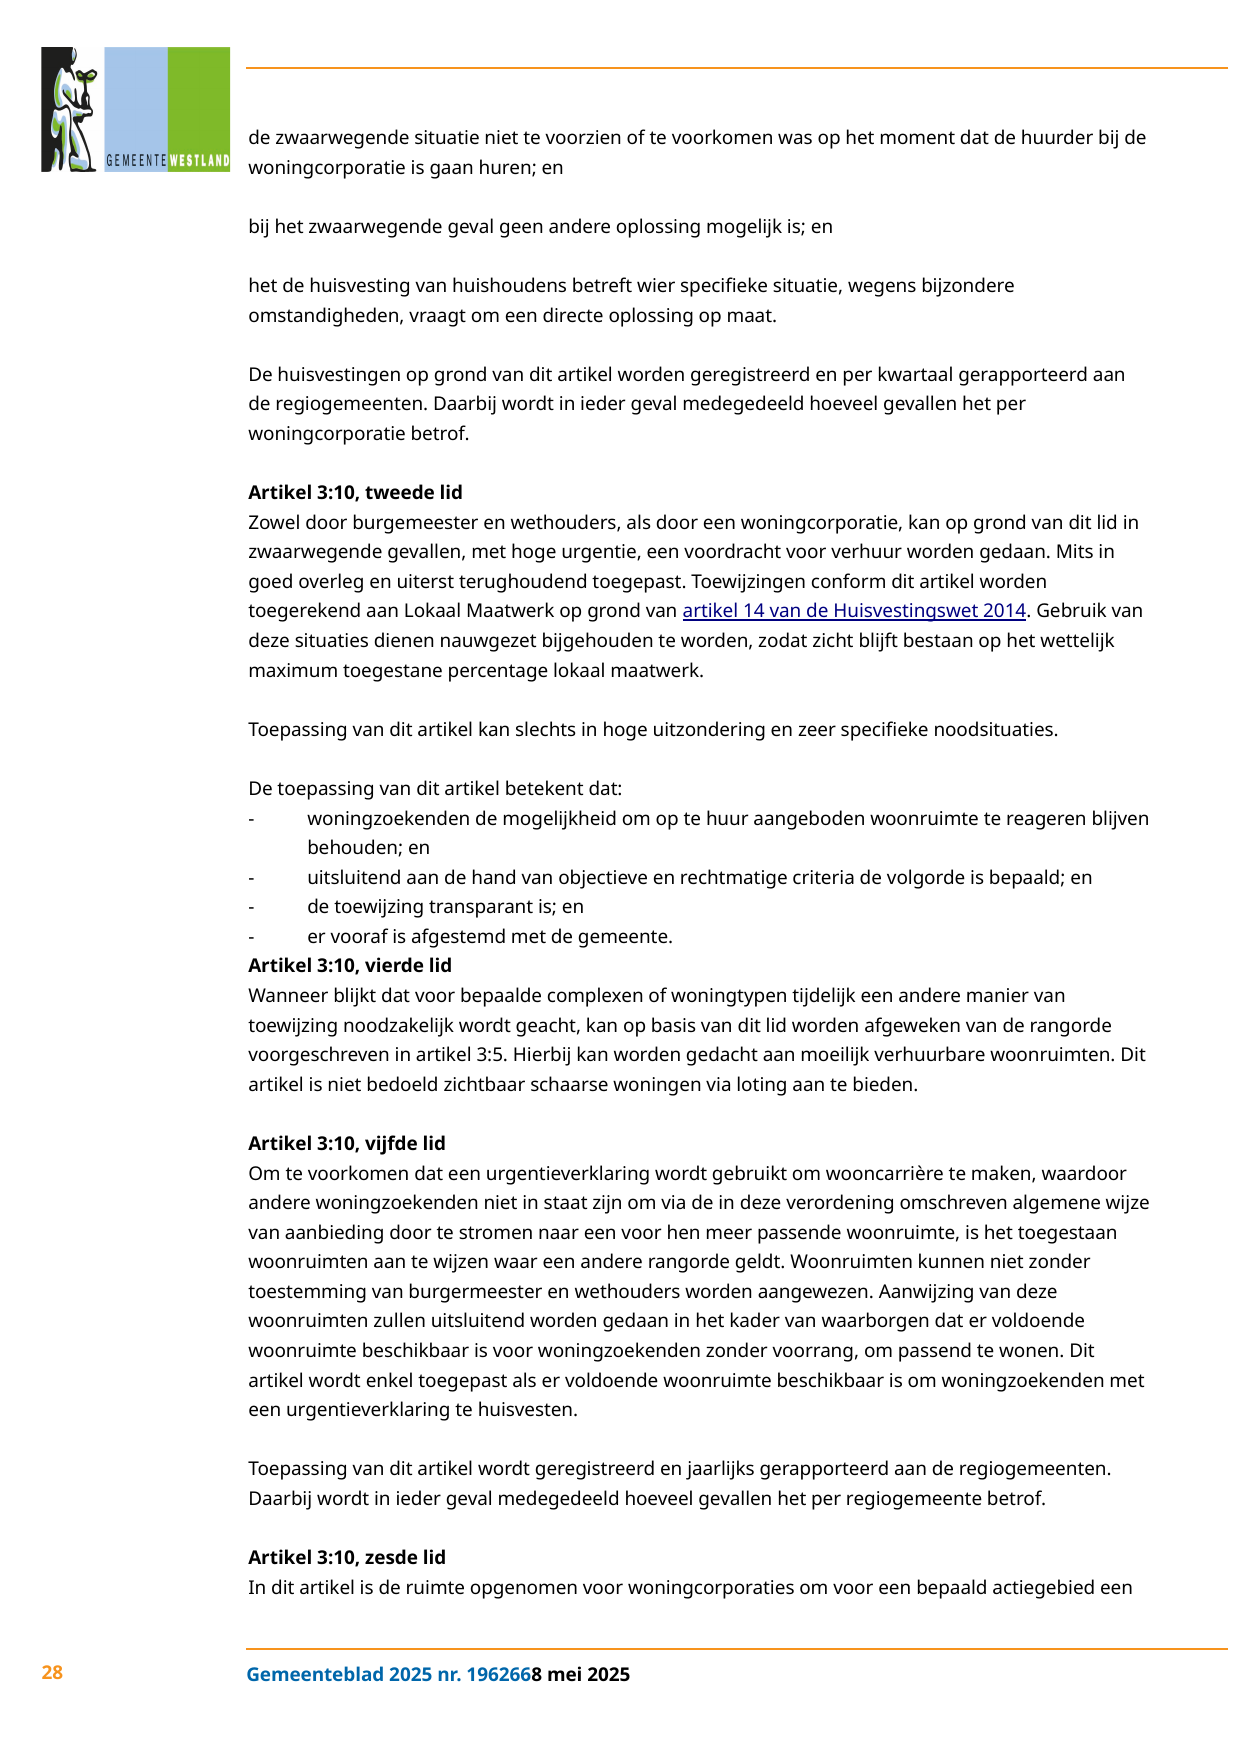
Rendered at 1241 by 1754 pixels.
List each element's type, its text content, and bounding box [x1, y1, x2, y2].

text De huisvestingen op grond van dit artikel worden geregistreerd en per kwartaal gerapporteerd aan de regiogemeenten. Daarbij wordt in ieder geval medegedeeld hoeveel gevallen het per woningcorporatie betrof. [248, 361, 1152, 446]
text Toepassing van dit artikel kan slechts in hoge uitzondering en zeer specifieke noodsituaties. [248, 716, 1152, 742]
text Om te voorkomen dat een urgentieverklaring wordt gebruikt om wooncarrière te maken, waardoor andere woningzoekenden niet in staat zijn om via de in deze verordening omschreven algemene wijze van aanbieding door te stromen naar een voor hen meer passende woonruimte, is het toegestaan woonruimten aan te wijzen waar een andere rangorde geldt. Woonruimten kunnen niet zonder toestemming van burgermeester en wethouders worden aangewezen. Aanwijzing van deze woonruimten zullen uitsluitend worden gedaan in het kader van waarborgen dat er voldoende woonruimte beschikbaar is voor woningzoekenden zonder voorrang, om passend te wonen. Dit artikel wordt enkel toegepast als er voldoende woonruimte beschikbaar is om woningzoekenden met een urgentieverklaring te huisvesten. [248, 1160, 1152, 1422]
text Artikel 3:10, zesde lid [248, 1544, 1152, 1570]
text De toepassing van dit artikel betekent dat: [248, 775, 1152, 801]
text Artikel 3:10, vierde lid [248, 953, 1152, 978]
picture [41, 47, 231, 172]
text de zwaarwegende situatie niet te voorzien of te voorkomen was op het moment dat de huurder bij de woningcorporatie is gaan huren; en [248, 124, 1152, 180]
text Zowel door burgemeester en wethouders, als door een woningcorporatie, kan op grond van dit lid in zwaarwegende gevallen, met hoge urgentie, een voordracht voor verhuur worden gedaan. Mits in goed overleg en uiterst terughoudend toegepast. Toewijzingen conform dit artikel worden toegerekend aan Lokaal Maatwerk op grond van artikel 14 van de Huisvestingswet 2014. Gebruik van deze situaties dienen nauwgezet bijgehouden te worden, zodat zicht blijft bestaan op het wettelijk maximum toegestane percentage lokaal maatwerk. [248, 509, 1152, 683]
list uitsluitend aan de hand van objectieve en rechtmatige criteria de volgorde is bepaald; en [248, 864, 1152, 890]
text Toepassing van dit artikel wordt geregistreerd en jaarlijks gerapporteerd aan de regiogemeenten. Daarbij wordt in ieder geval medegedeeld hoeveel gevallen het per regiogemeente betrof. [248, 1456, 1152, 1511]
list woningzoekenden de mogelijkheid om op te huur aangeboden woonruimte te reageren blijven behouden; en [248, 805, 1152, 860]
text In dit artikel is de ruimte opgenomen voor woningcorporaties om voor een bepaald actiegebied een [248, 1574, 1152, 1600]
text bij het zwaarwegende geval geen andere oplossing mogelijk is; en [248, 213, 1152, 239]
text het de huisvesting van huishoudens betreft wier specifieke situatie, wegens bijzondere omstandigheden, vraagt om een directe oplossing op maat. [248, 272, 1152, 328]
text Artikel 3:10, vijfde lid [248, 1130, 1152, 1156]
list er vooraf is afgestemd met de gemeente. [248, 923, 1152, 949]
text Wanneer blijkt dat voor bepaalde complexen of woningtypen tijdelijk een andere manier van toewijzing noodzakelijk wordt geacht, kan op basis van dit lid worden afgeweken van de rangorde voorgeschreven in artikel 3:5. Hierbij kan worden gedacht aan moeilijk verhuurbare woonruimten. Dit artikel is niet bedoeld zichtbaar schaarse woningen via loting aan te bieden. [248, 982, 1152, 1097]
list de toewijzing transparant is; en [248, 893, 1152, 919]
text Artikel 3:10, tweede lid [248, 479, 1152, 505]
